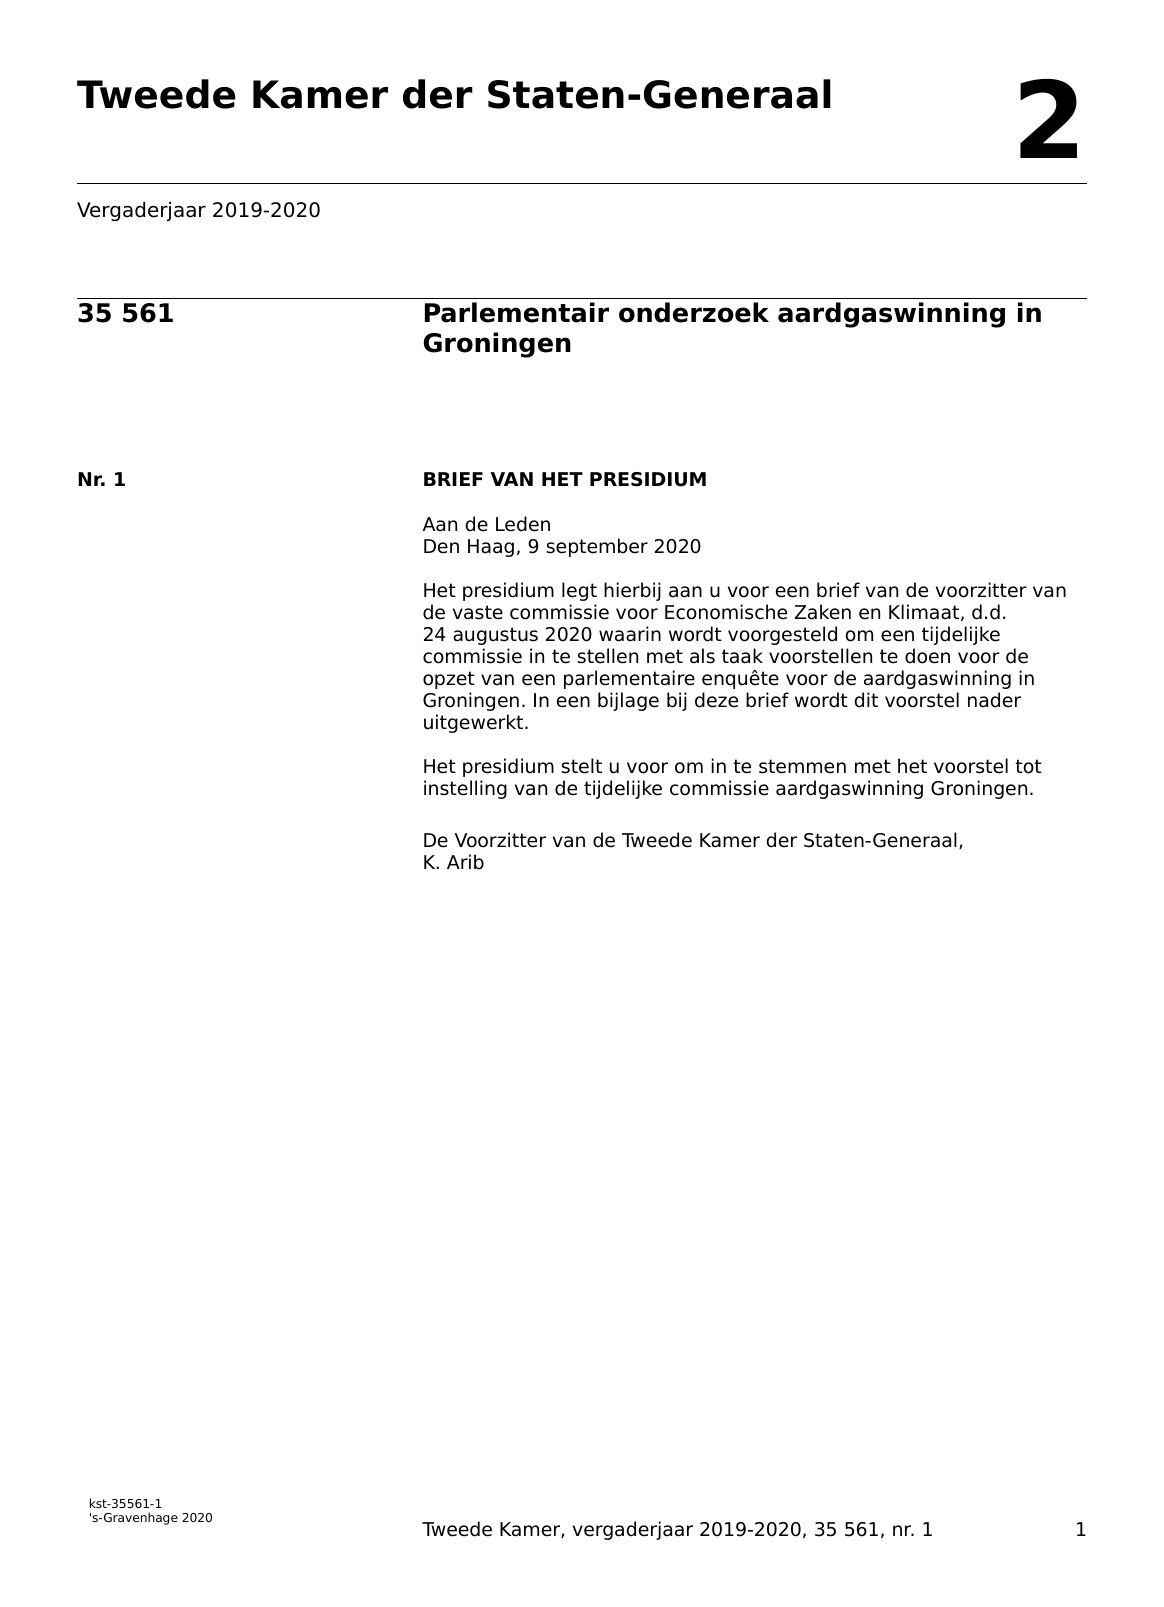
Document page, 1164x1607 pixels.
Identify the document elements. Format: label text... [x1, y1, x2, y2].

text Den Haag, 9 september 2020 [422, 536, 1087, 557]
table_header Tweede Kamer der Staten-Generaal [77, 59, 886, 183]
text Het presidium stelt u voor om in te stemmen met het voorstel tot instelling van de tijdelijke commissie aardgaswinning Groningen. [422, 756, 1087, 800]
table_cell Vergaderjaar 2019-2020 [77, 184, 1087, 298]
text 's-Gravenhage 2020 [88, 1511, 323, 1525]
text kst-35561-1 [88, 1497, 323, 1511]
text Het presidium legt hierbij aan u voor een brief van de voorzitter van de vaste commissie voor Economische Zaken en Klimaat, d.d. 24 augustus 2020 waarin wordt voorgesteld om een tijdelijke commissie in te stellen met als taak voorstellen te doen voor de opzet van een parlementaire enquête voor de aardgaswinning in Groningen. In een bijlage bij deze brief wordt dit voorstel nader uitgewerkt. [422, 580, 1087, 733]
text Aan de Leden [422, 513, 1087, 536]
text De Voorzitter van de Tweede Kamer der Staten-Generaal, K. Arib [422, 830, 1087, 874]
subtitle Nr. 1 BRIEF VAN HET PRESIDIUM [77, 469, 1087, 491]
table_header 2 [886, 59, 1087, 183]
subtitle 35 561 Parlementair onderzoek aardgaswinning in Groningen [77, 299, 1087, 358]
